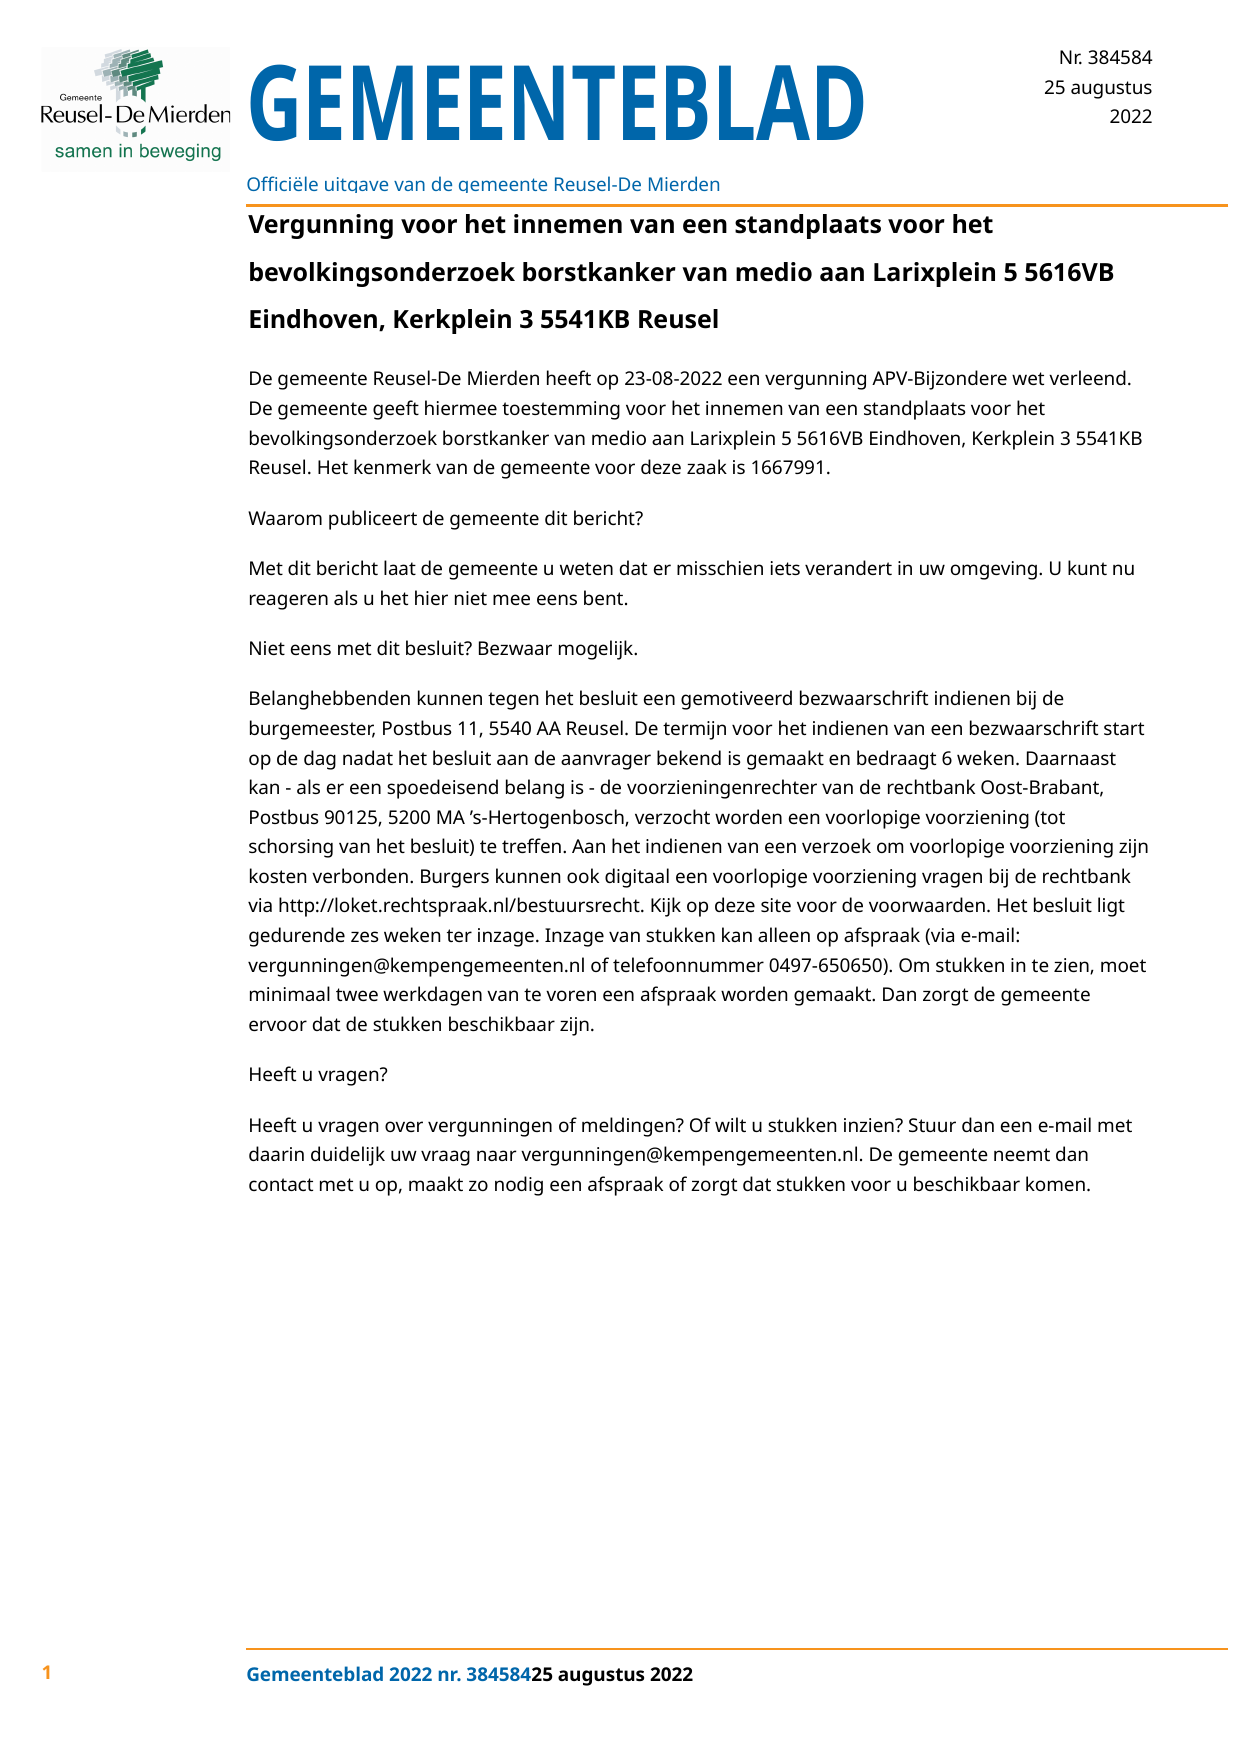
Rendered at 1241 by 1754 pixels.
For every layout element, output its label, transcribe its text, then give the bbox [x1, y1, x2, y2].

text Met dit bericht laat de gemeente u weten dat er misschien iets verandert in uw omgeving. U kunt nu reageren als u het hier niet mee eens bent. [248, 555, 1152, 610]
text Niet eens met dit besluit? Bezwaar mogelijk. [248, 635, 1152, 661]
text Heeft u vragen? [248, 1061, 1152, 1087]
text Heeft u vragen over vergunningen of meldingen? Of wilt u stukken inzien? Stuur dan een e-mail met daarin duidelijk uw vraag naar vergunningen@kempengemeenten.nl. De gemeente neemt dan contact met u op, maakt zo nodig een afspraak of zorgt dat stukken voor u beschikbaar komen. [248, 1112, 1152, 1197]
text Vergunning voor het innemen van een standplaats voor het bevolkingsonderzoek borstkanker van medio aan Larixplein 5 5616VB Eindhoven, Kerkplein 3 5541KB Reusel [248, 207, 1152, 336]
text Belanghebbenden kunnen tegen het besluit een gemotiveerd bezwaarschrift indienen bij de burgemeester, Postbus 11, 5540 AA Reusel. De termijn voor het indienen van een bezwaarschrift start op de dag nadat het besluit aan de aanvrager bekend is gemaakt en bedraagt 6 weken. Daarnaast kan - als er een spoedeisend belang is - de voorzieningenrechter van de rechtbank Oost-Brabant, Postbus 90125, 5200 MA ’s-Hertogenbosch, verzocht worden een voorlopige voorziening (tot schorsing van het besluit) te treffen. Aan het indienen van een verzoek om voorlopige voorziening zijn kosten verbonden. Burgers kunnen ook digitaal een voorlopige voorziening vragen bij de rechtbank via http://loket.rechtspraak.nl/bestuursrecht. Kijk op deze site voor de voorwaarden. Het besluit ligt gedurende zes weken ter inzage. Inzage van stukken kan alleen op afspraak (via e-mail: vergunningen@kempengemeenten.nl of telefoonnummer 0497-650650). Om stukken in te zien, moet minimaal twee werkdagen van te voren een afspraak worden gemaakt. Dan zorgt de gemeente ervoor dat de stukken beschikbaar zijn. [248, 686, 1152, 1037]
text De gemeente Reusel-De Mierden heeft op 23-08-2022 een vergunning APV-Bijzondere wet verleend. De gemeente geeft hiermee toestemming voor het innemen van een standplaats voor het bevolkingsonderzoek borstkanker van medio aan Larixplein 5 5616VB Eindhoven, Kerkplein 3 5541KB Reusel. Het kenmerk van de gemeente voor deze zaak is 1667991. [248, 366, 1152, 480]
text Waarom publiceert de gemeente dit bericht? [248, 505, 1152, 530]
picture [41, 47, 231, 172]
